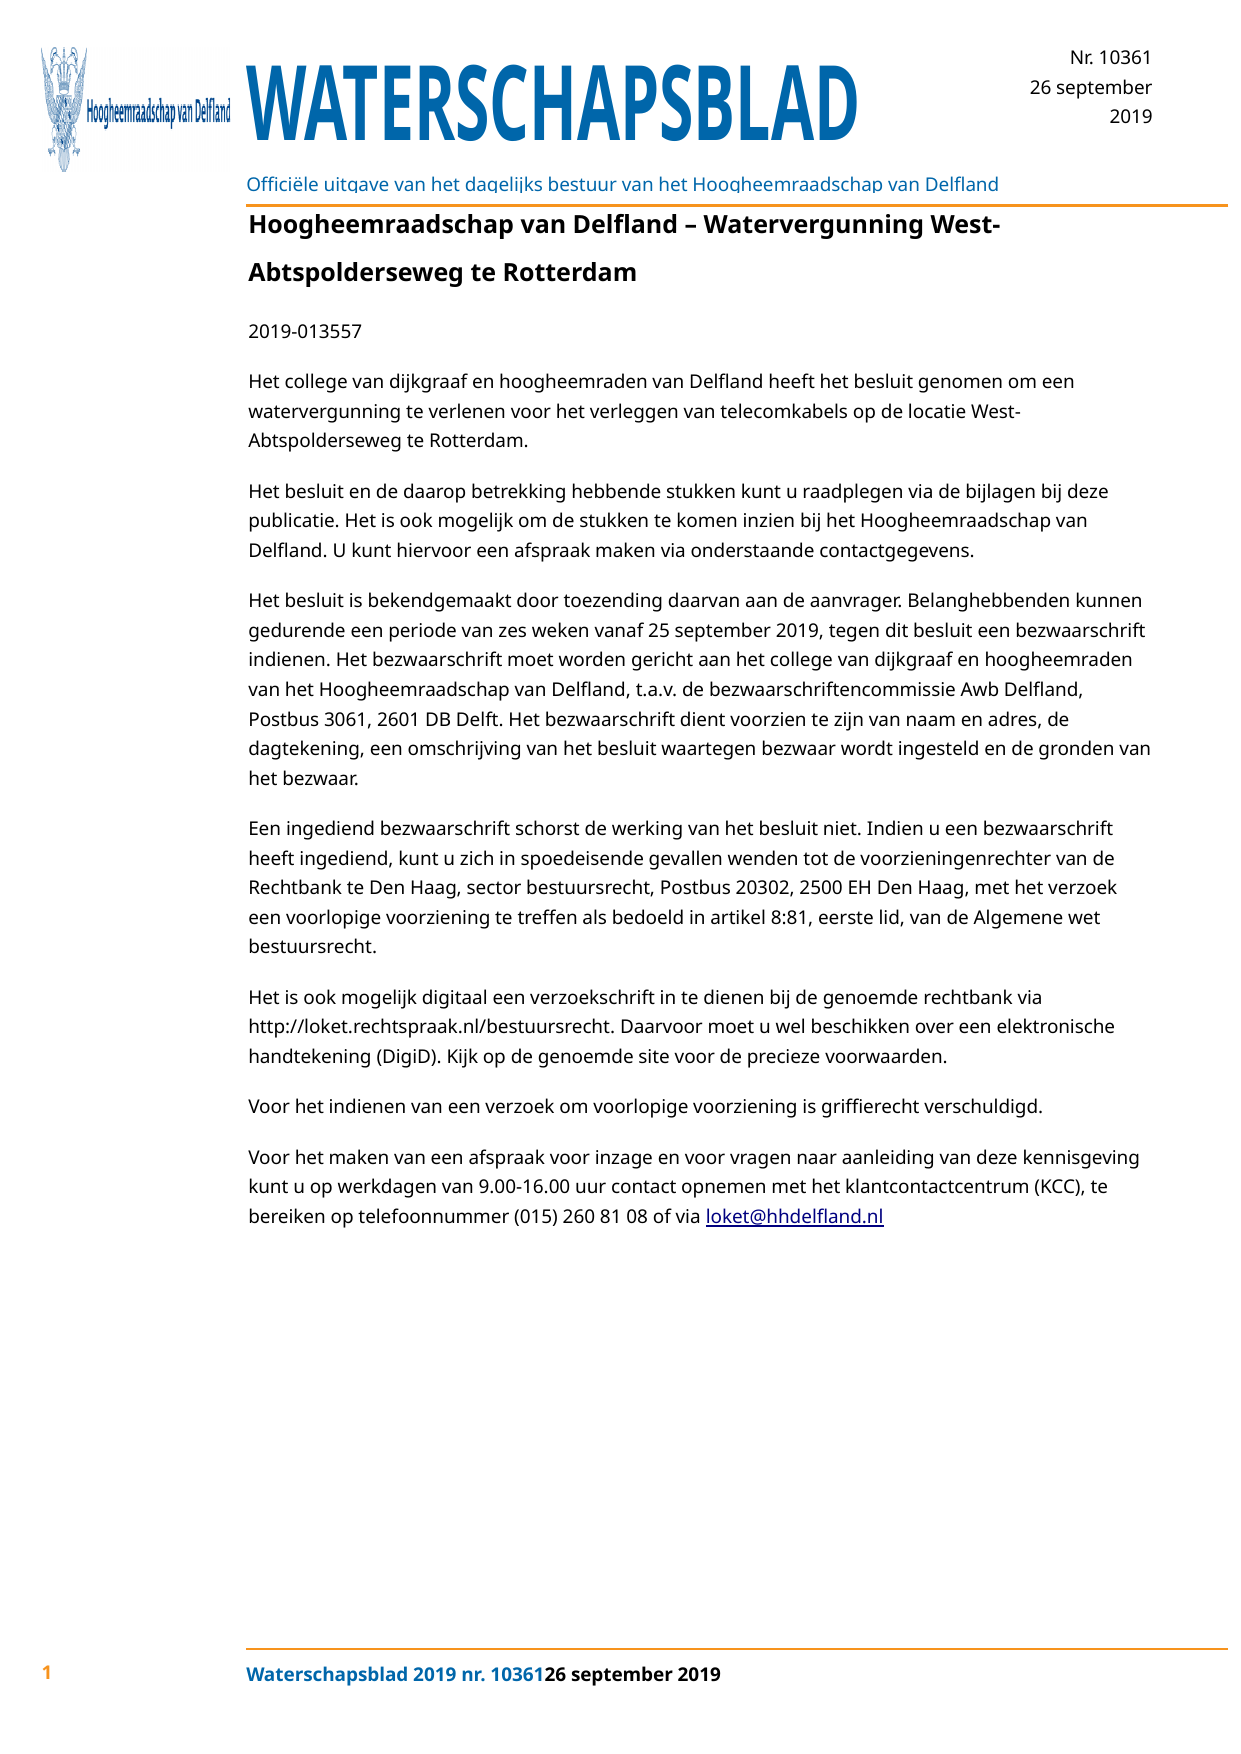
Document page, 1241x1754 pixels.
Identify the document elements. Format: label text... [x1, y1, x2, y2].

text Een ingediend bezwaarschrift schorst de werking van het besluit niet. Indien u een bezwaarschrift heeft ingediend, kunt u zich in spoedeisende gevallen wenden tot de voorzieningenrechter van de Rechtbank te Den Haag, sector bestuursrecht, Postbus 20302, 2500 EH Den Haag, met het verzoek een voorlopige voorziening te treffen als bedoeld in artikel 8:81, eerste lid, van de Algemene wet bestuursrecht. [248, 815, 1152, 959]
text Het is ook mogelijk digitaal een verzoekschrift in te dienen bij de genoemde rechtbank via http://loket.rechtspraak.nl/bestuursrecht. Daarvoor moet u wel beschikken over een elektronische handtekening (DigiD). Kijk op de genoemde site voor de precieze voorwaarden. [248, 984, 1152, 1069]
picture [41, 47, 231, 172]
text Voor het indienen van een verzoek om voorlopige voorziening is griffierecht verschuldigd. [248, 1094, 1152, 1119]
text Het college van dijkgraaf en hoogheemraden van Delfland heeft het besluit genomen om een watervergunning te verlenen voor het verleggen van telecomkabels op de locatie West-Abtspolderseweg te Rotterdam. [248, 368, 1152, 453]
text Het besluit is bekendgemaakt door toezending daarvan aan de aanvrager. Belanghebbenden kunnen gedurende een periode van zes weken vanaf 25 september 2019, tegen dit besluit een bezwaarschrift indienen. Het bezwaarschrift moet worden gericht aan het college van dijkgraaf en hoogheemraden van het Hoogheemraadschap van Delfland, t.a.v. de bezwaarschriftencommissie Awb Delfland, Postbus 3061, 2601 DB Delft. Het bezwaarschrift dient voorzien te zijn van naam en adres, de dagtekening, een omschrijving van het besluit waartegen bezwaar wordt ingesteld en de gronden van het bezwaar. [248, 587, 1152, 791]
text 2019-013557 [248, 318, 1152, 344]
text Het besluit en de daarop betrekking hebbende stukken kunt u raadplegen via de bijlagen bij deze publicatie. Het is ook mogelijk om de stukken te komen inzien bij het Hoogheemraadschap van Delfland. U kunt hiervoor een afspraak maken via onderstaande contactgegevens. [248, 478, 1152, 563]
text Hoogheemraadschap van Delfland – Watervergunning West-Abtspolderseweg te Rotterdam [248, 207, 1152, 288]
text Voor het maken van een afspraak voor inzage en voor vragen naar aanleiding van deze kennisgeving kunt u op werkdagen van 9.00-16.00 uur contact opnemen met het klantcontactcentrum (KCC), te bereiken op telefoonnummer (015) 260 81 08 of via loket@hhdelfland.nl [248, 1144, 1152, 1229]
